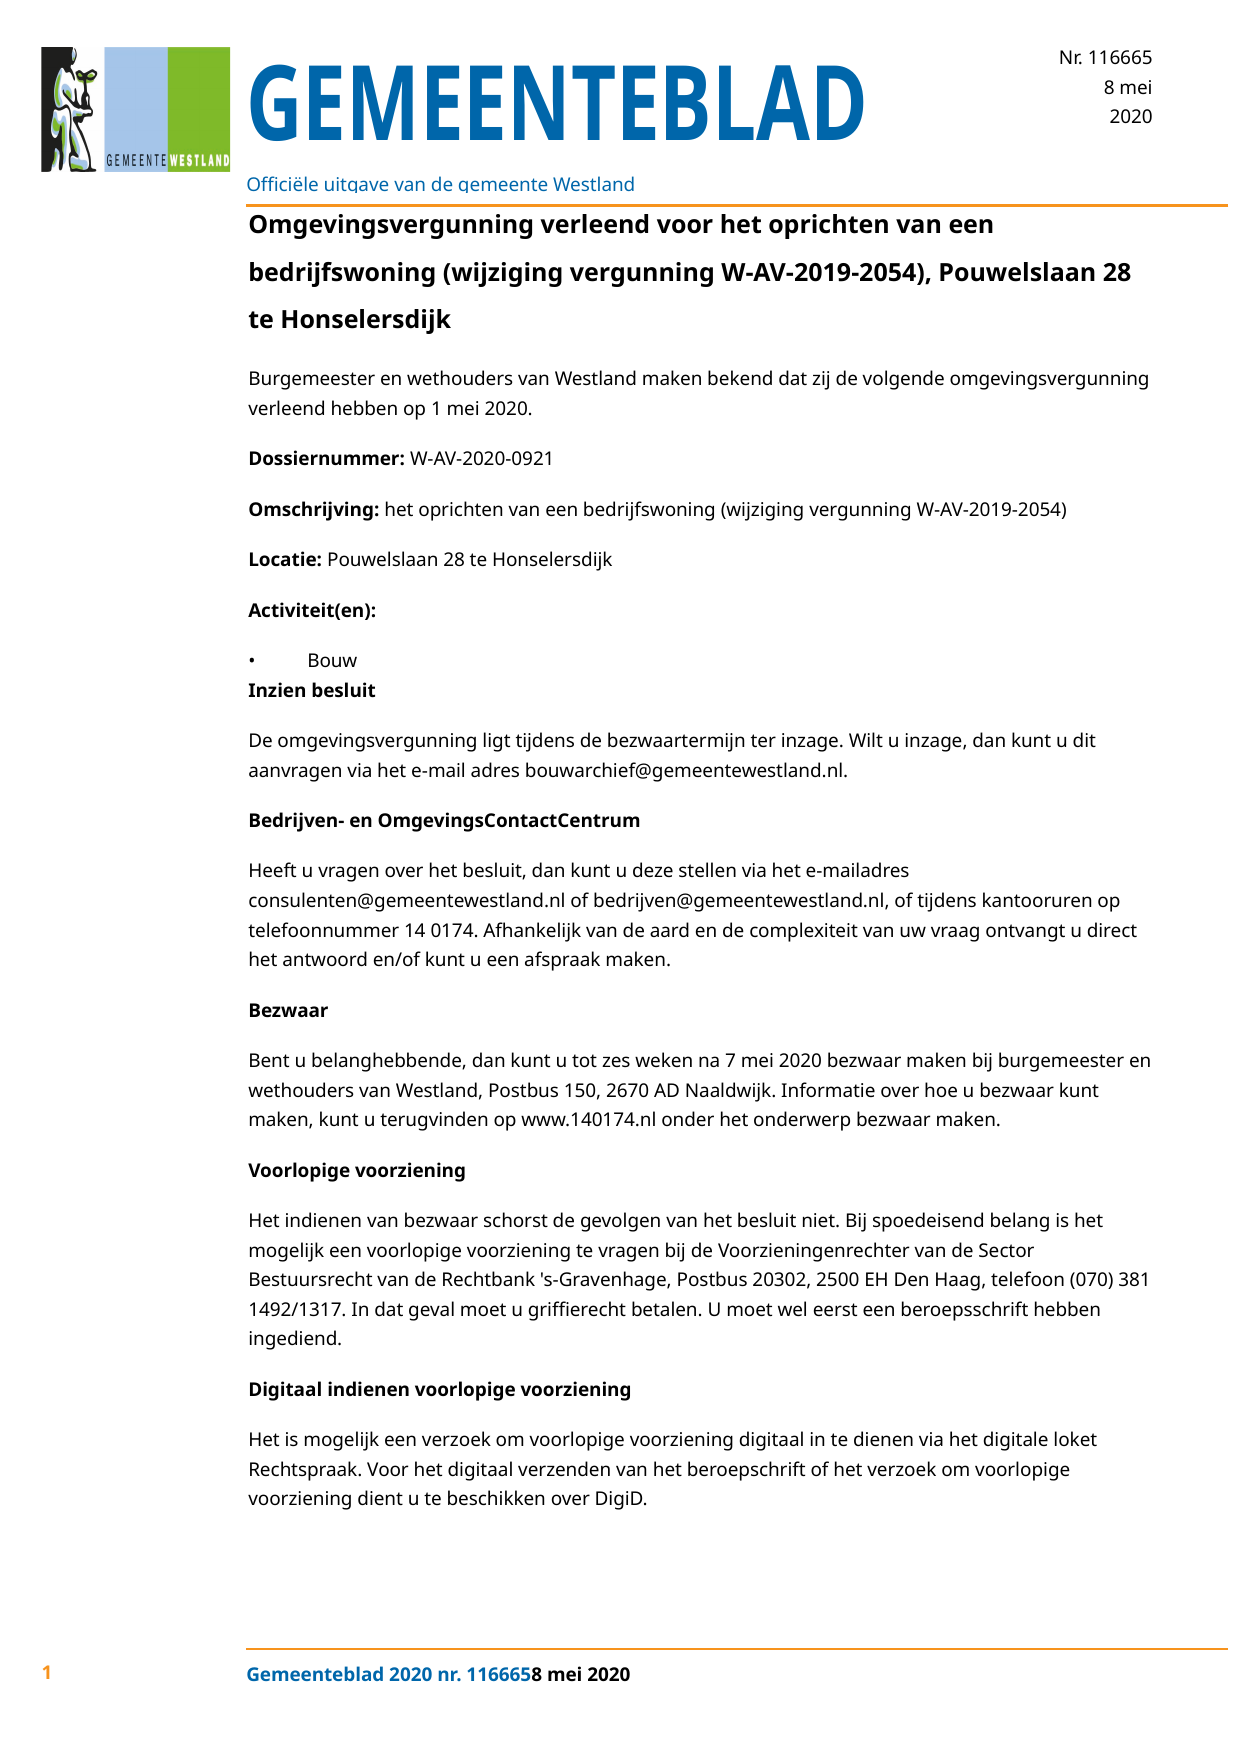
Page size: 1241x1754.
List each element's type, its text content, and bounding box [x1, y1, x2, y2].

text Digitaal indienen voorlopige voorziening [248, 1376, 1152, 1402]
text Omgevingsvergunning verleend voor het oprichten van een bedrijfswoning (wijziging vergunning W-AV-2019-2054), Pouwelslaan 28 te Honselersdijk [248, 207, 1152, 336]
text Burgemeester en wethouders van Westland maken bekend dat zij de volgende omgevingsvergunning verleend hebben op 1 mei 2020. [248, 366, 1152, 421]
text Inzien besluit [248, 677, 1152, 702]
text Bent u belanghebbende, dan kunt u tot zes weken na 7 mei 2020 bezwaar maken bij burgemeester en wethouders van Westland, Postbus 150, 2670 AD Naaldwijk. Informatie over hoe u bezwaar kunt maken, kunt u terugvinden op www.140174.nl onder het onderwerp bezwaar maken. [248, 1047, 1152, 1132]
text Dossiernummer: W-AV-2020-0921 [248, 446, 1152, 471]
text Het indienen van bezwaar schorst de gevolgen van het besluit niet. Bij spoedeisend belang is het mogelijk een voorlopige voorziening te vragen bij de Voorzieningenrechter van de Sector Bestuursrecht van de Rechtbank 's-Gravenhage, Postbus 20302, 2500 EH Den Haag, telefoon (070) 381 1492/1317. In dat geval moet u griffierecht betalen. U moet wel eerst een beroepsschrift hebben ingediend. [248, 1207, 1152, 1351]
list Bouw [248, 647, 1152, 673]
text Het is mogelijk een verzoek om voorlopige voorziening digitaal in te dienen via het digitale loket Rechtspraak. Voor het digitaal verzenden van het beroepschrift of het verzoek om voorlopige voorziening dient u te beschikken over DigiD. [248, 1426, 1152, 1511]
text Activiteit(en): [248, 597, 1152, 622]
text Heeft u vragen over het besluit, dan kunt u deze stellen via het e-mailadres consulenten@gemeentewestland.nl of bedrijven@gemeentewestland.nl, of tijdens kantooruren op telefoonnummer 14 0174. Afhankelijk van de aard en de complexiteit van uw vraag ontvangt u direct het antwoord en/of kunt u een afspraak maken. [248, 858, 1152, 972]
text Bezwaar [248, 997, 1152, 1022]
picture [41, 47, 231, 172]
text De omgevingsvergunning ligt tijdens de bezwaartermijn ter inzage. Wilt u inzage, dan kunt u dit aanvragen via het e-mail adres bouwarchief@gemeentewestland.nl. [248, 727, 1152, 782]
text Locatie: Pouwelslaan 28 te Honselersdijk [248, 546, 1152, 572]
text Bedrijven- en OmgevingsContactCentrum [248, 807, 1152, 833]
text Omschrijving: het oprichten van een bedrijfswoning (wijziging vergunning W-AV-2019-2054) [248, 496, 1152, 522]
text Voorlopige voorziening [248, 1157, 1152, 1182]
